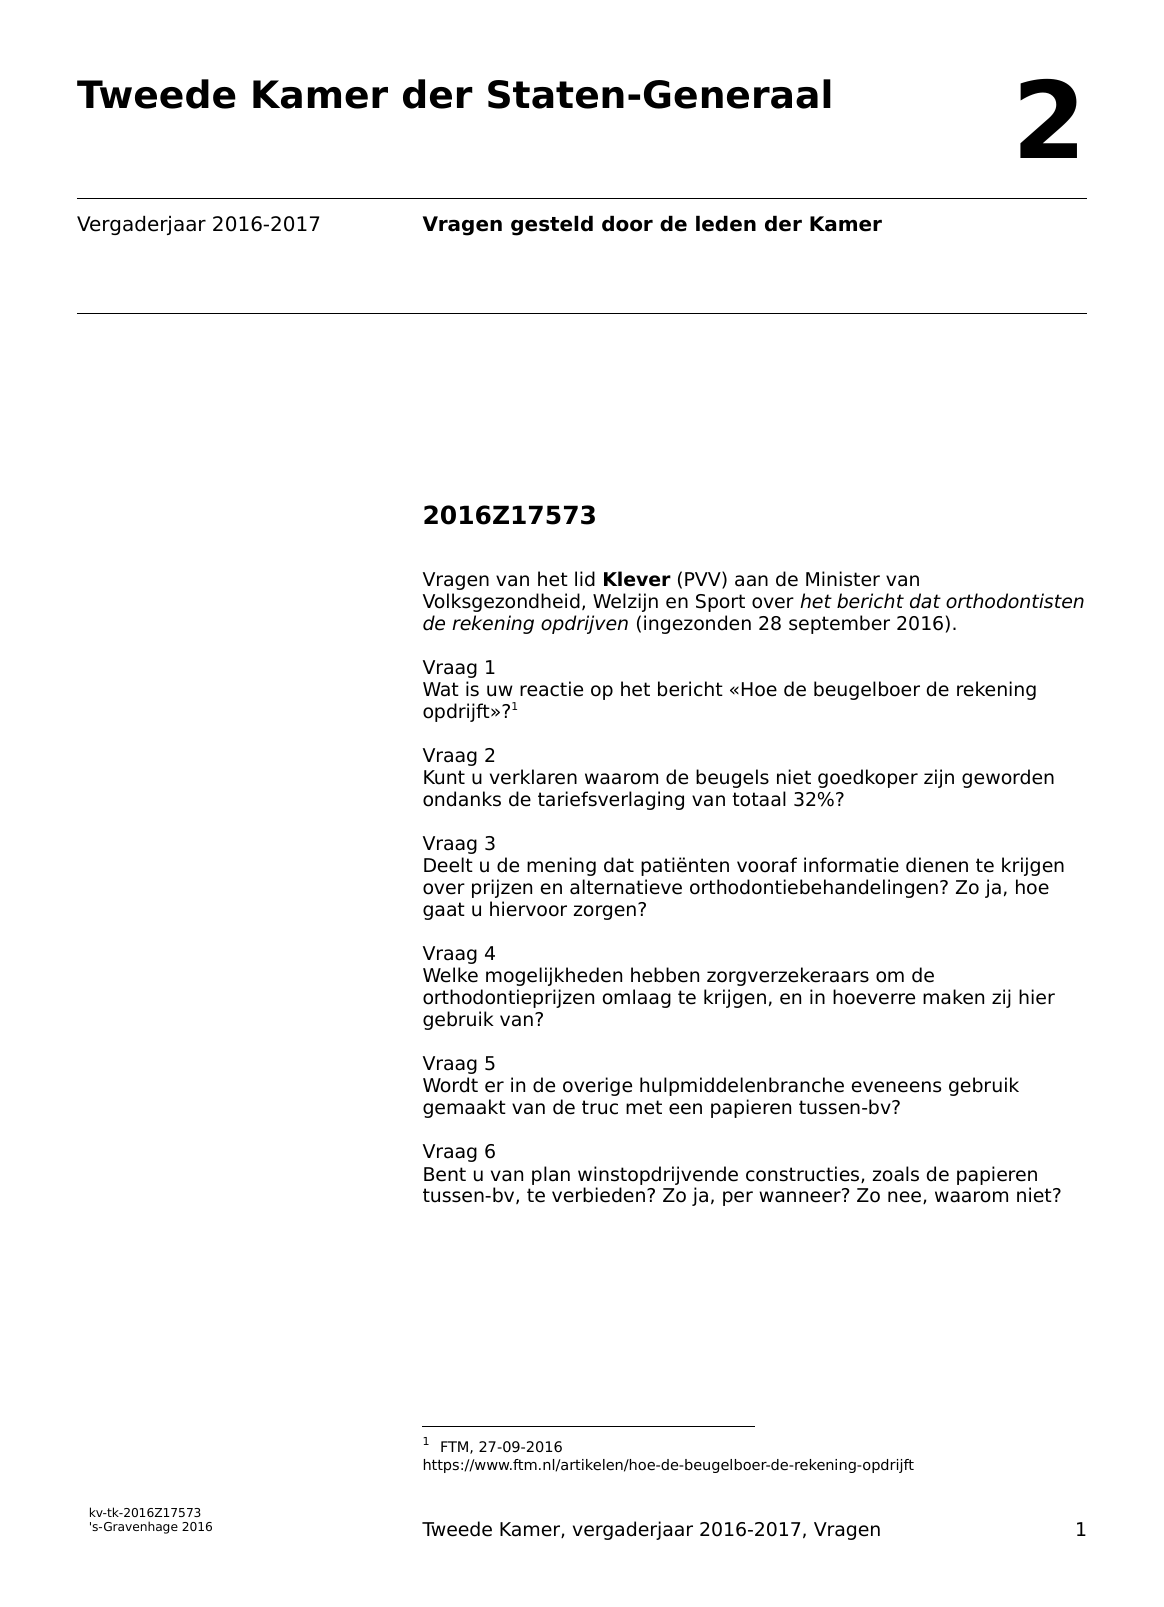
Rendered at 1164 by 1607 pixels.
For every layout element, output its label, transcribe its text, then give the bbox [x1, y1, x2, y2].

text 's-Gravenhage 2016 [88, 1520, 323, 1534]
table_header Tweede Kamer der Staten-Generaal [77, 59, 886, 198]
table_header 2 [886, 59, 1087, 198]
text Vraag 5 [422, 1053, 1087, 1075]
text Vraag 3 [422, 833, 1087, 855]
text https://www.ftm.nl/artikelen/hoe-de-beugelboer-de-rekening-opdrijft [422, 1457, 1087, 1474]
text Vraag 4 [422, 943, 1087, 965]
text Vraag 1 [422, 657, 1087, 679]
text Deelt u de mening dat patiënten vooraf informatie dienen te krijgen over prijzen en alternatieve orthodontiebehandelingen? Zo ja, hoe gaat u hiervoor zorgen? [422, 855, 1087, 921]
text Vraag 6 [422, 1141, 1087, 1163]
text Wat is uw reactie op het bericht «Hoe de beugelboer de rekening opdrijft»? [422, 679, 1087, 723]
text kv-tk-2016Z17573 [88, 1506, 323, 1520]
text 2016Z17573 [422, 501, 1087, 531]
text Wordt er in de overige hulpmiddelenbranche eveneens gebruik gemaakt van de truc met een papieren tussen-bv? [422, 1075, 1087, 1119]
text Welke mogelijkheden hebben zorgverzekeraars om de orthodontieprijzen omlaag te krijgen, en in hoeverre maken zij hier gebruik van? [422, 965, 1087, 1031]
text Bent u van plan winstopdrijvende constructies, zoals de papieren tussen-bv, te verbieden? Zo ja, per wanneer? Zo nee, waarom niet? [422, 1163, 1087, 1207]
table_cell Vragen gesteld door de leden der Kamer [422, 199, 1087, 313]
text Vragen van het lid Klever (PVV) aan de Minister van Volksgezondheid, Welzijn en Sport over het bericht dat orthodontisten de rekening opdrijven (ingezonden 28 september 2016). [422, 569, 1087, 635]
text Kunt u verklaren waarom de beugels niet goedkoper zijn geworden ondanks de tariefsverlaging van totaal 32%? [422, 767, 1087, 811]
text Vraag 2 [422, 745, 1087, 767]
table_cell Vergaderjaar 2016-2017 [77, 199, 422, 313]
text FTM, 27-09-2016 [422, 1435, 1087, 1457]
